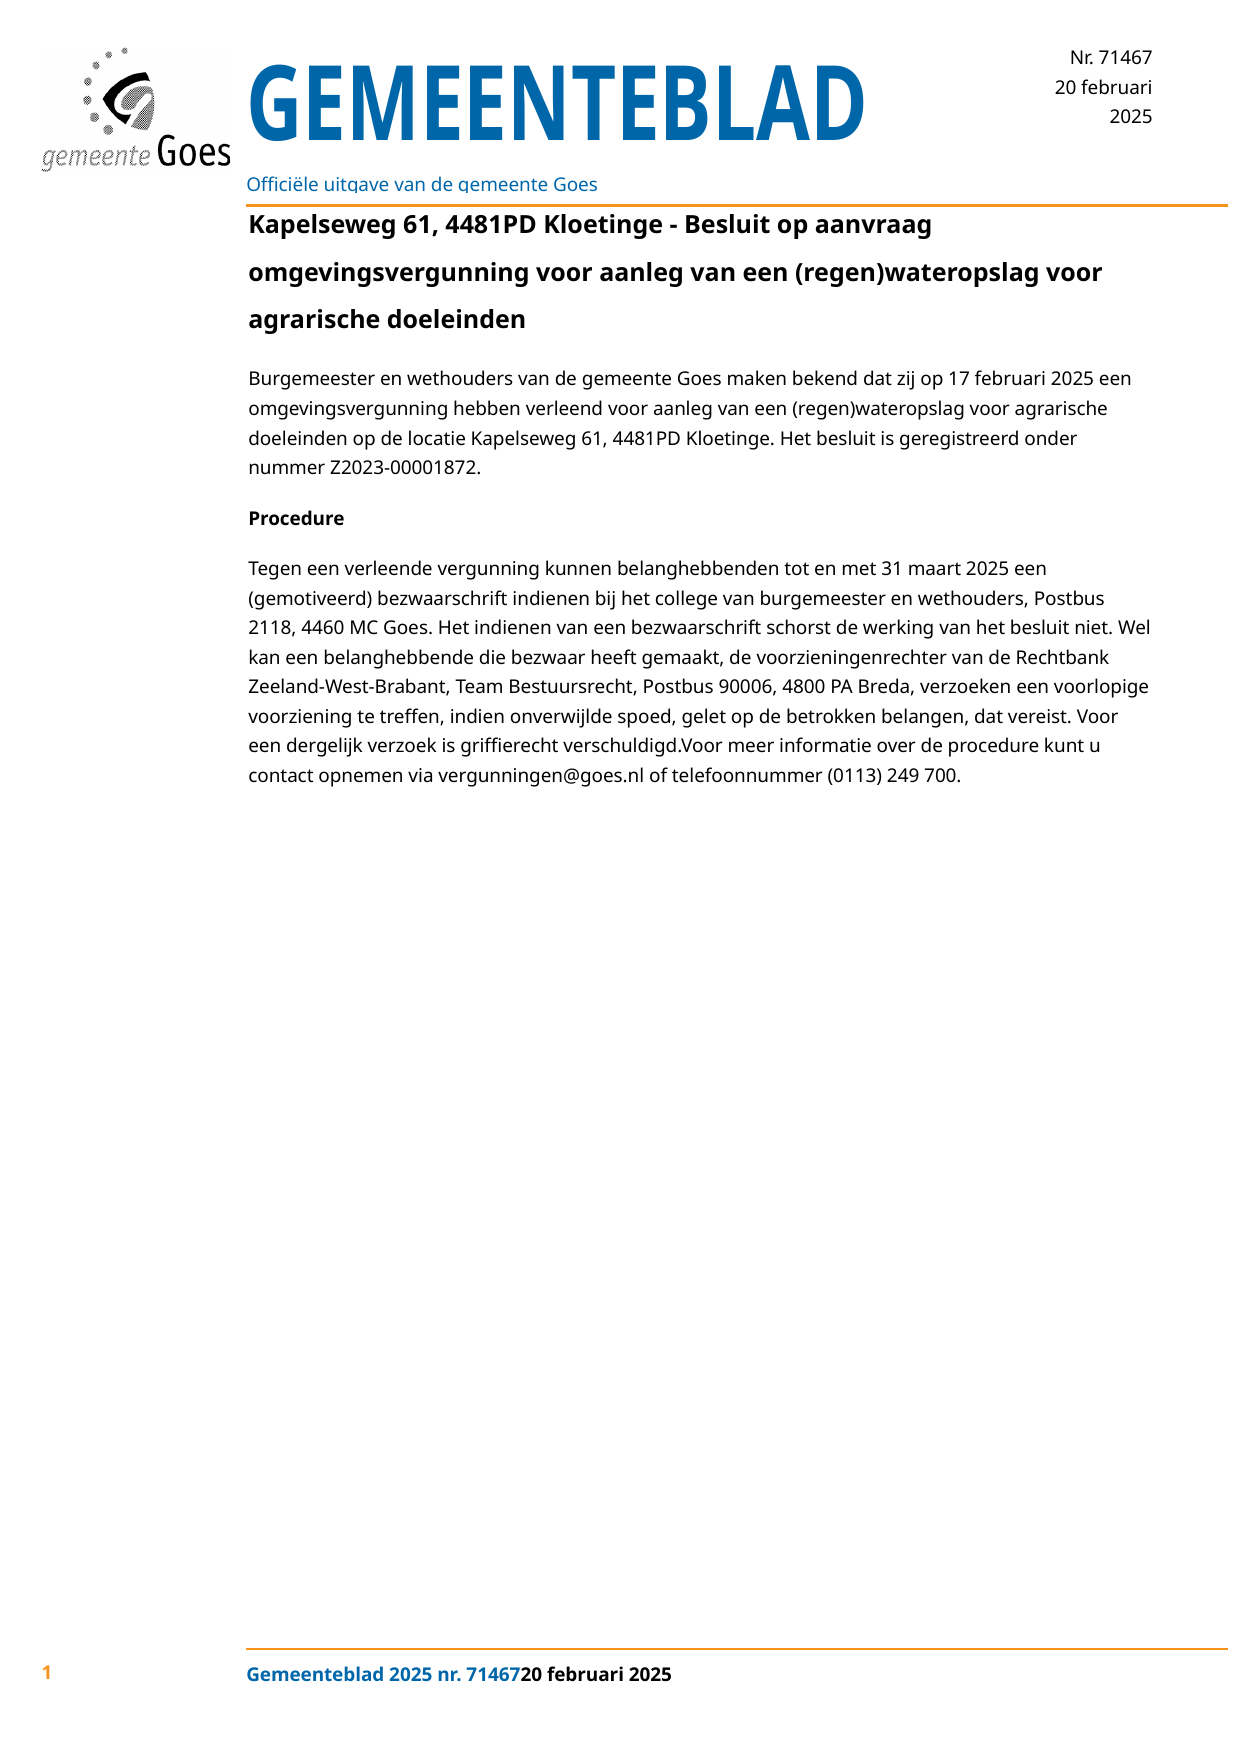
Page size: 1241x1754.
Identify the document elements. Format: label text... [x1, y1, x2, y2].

picture [41, 47, 231, 172]
text Procedure [248, 505, 1152, 530]
text Burgemeester en wethouders van de gemeente Goes maken bekend dat zij op 17 februari 2025 een omgevingsvergunning hebben verleend voor aanleg van een (regen)wateropslag voor agrarische doeleinden op de locatie Kapelseweg 61, 4481PD Kloetinge. Het besluit is geregistreerd onder nummer Z2023-00001872. [248, 366, 1152, 480]
text Tegen een verleende vergunning kunnen belanghebbenden tot en met 31 maart 2025 een (gemotiveerd) bezwaarschrift indienen bij het college van burgemeester en wethouders, Postbus 2118, 4460 MC Goes. Het indienen van een bezwaarschrift schorst de werking van het besluit niet. Wel kan een belanghebbende die bezwaar heeft gemaakt, de voorzieningenrechter van de Rechtbank Zeeland-West-Brabant, Team Bestuursrecht, Postbus 90006, 4800 PA Breda, verzoeken een voorlopige voorziening te treffen, indien onverwijlde spoed, gelet op de betrokken belangen, dat vereist. Voor een dergelijk verzoek is griffierecht verschuldigd.Voor meer informatie over de procedure kunt u contact opnemen via vergunningen@goes.nl of telefoonnummer (0113) 249 700. [248, 555, 1152, 788]
text Kapelseweg 61, 4481PD Kloetinge - Besluit op aanvraag omgevingsvergunning voor aanleg van een (regen)wateropslag voor agrarische doeleinden [248, 207, 1152, 336]
